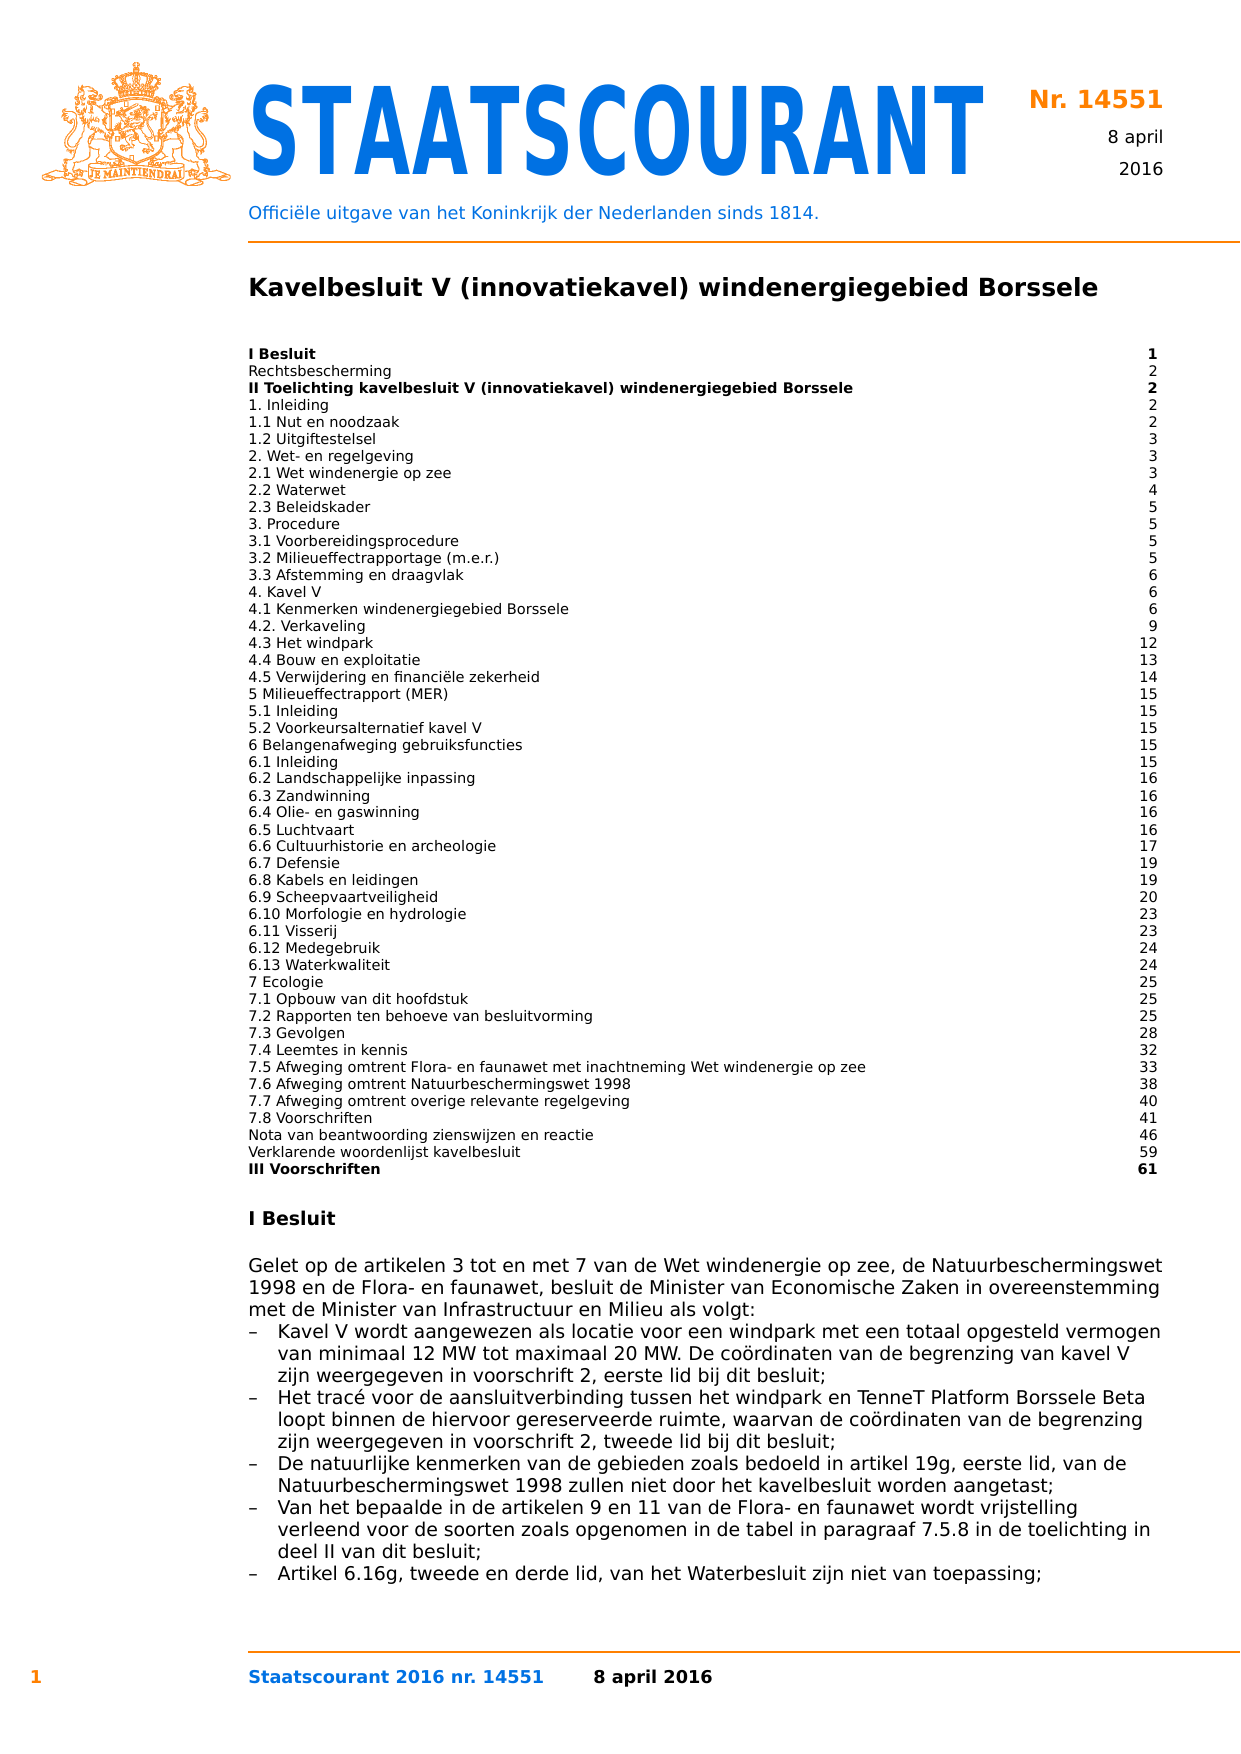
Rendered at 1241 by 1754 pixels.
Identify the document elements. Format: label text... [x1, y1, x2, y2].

table_cell 17 [1021, 838, 1163, 855]
table_cell Rechtsbescherming [248, 363, 1021, 380]
table_cell 4 [1021, 482, 1163, 499]
table_cell 4.1 Kenmerken windenergiegebied Borssele [248, 601, 1021, 618]
table_cell 6 [1021, 584, 1163, 601]
table_cell 25 [1021, 974, 1163, 991]
table_cell 2.2 Waterwet [248, 482, 1021, 499]
table_cell 4.3 Het windpark [248, 635, 1021, 652]
table_cell 6.7 Defensie [248, 855, 1021, 872]
table_cell 4.4 Bouw en exploitatie [248, 652, 1021, 668]
table_header Nr. 14551 [998, 62, 1240, 121]
table_cell 6.13 Waterkwaliteit [248, 957, 1021, 974]
table_cell 2016 [998, 153, 1240, 203]
table_cell 5 Milieueffectrapport (MER) [248, 686, 1021, 702]
text – Kavel V wordt aangewezen als locatie voor een windpark met een totaal opgesteld vermogen van minimaal 12 MW tot maximaal 20 MW. De coördinaten van de begrenzing van kavel V zijn weergegeven in voorschrift 2, eerste lid bij dit besluit; [248, 1321, 1163, 1387]
table_cell 5.2 Voorkeursalternatief kavel V [248, 720, 1021, 736]
table_cell 59 [1021, 1144, 1163, 1161]
table_cell 6 [1021, 601, 1163, 618]
table_cell 6.3 Zandwinning [248, 788, 1021, 804]
table_cell 2 [1021, 380, 1163, 397]
table_cell 2.1 Wet windenergie op zee [248, 465, 1021, 482]
table_cell 7.4 Leemtes in kennis [248, 1042, 1021, 1059]
table_cell 24 [1021, 940, 1163, 957]
table_cell 4. Kavel V [248, 584, 1021, 601]
text – Het tracé voor de aansluitverbinding tussen het windpark en TenneT Platform Borssele Beta loopt binnen de hiervoor gereserveerde ruimte, waarvan de coördinaten van de begrenzing zijn weergegeven in voorschrift 2, tweede lid bij dit besluit; [248, 1387, 1163, 1453]
table_cell 1.1 Nut en noodzaak [248, 414, 1021, 431]
table_cell 15 [1021, 720, 1163, 736]
table_cell 5 [1021, 516, 1163, 533]
table_cell 2 [1021, 397, 1163, 414]
table_cell Verklarende woordenlijst kavelbesluit [248, 1144, 1021, 1161]
table_cell 5.1 Inleiding [248, 703, 1021, 719]
table_cell 19 [1021, 855, 1163, 872]
table_cell 23 [1021, 906, 1163, 923]
table_cell 24 [1021, 957, 1163, 974]
table_cell 13 [1021, 652, 1163, 668]
table_cell 7.7 Afweging omtrent overige relevante regelgeving [248, 1093, 1021, 1110]
table_cell 7.8 Voorschriften [248, 1110, 1021, 1127]
table_cell 2 [1021, 363, 1163, 380]
table_cell 6.4 Olie- en gaswinning [248, 804, 1021, 821]
table_cell 40 [1021, 1093, 1163, 1110]
table_cell 8 april [998, 121, 1240, 153]
table_cell 5 [1021, 550, 1163, 567]
table_cell 2 [1021, 414, 1163, 431]
table_cell 9 [1021, 618, 1163, 634]
table_cell 33 [1021, 1059, 1163, 1076]
table_header I Besluit [248, 346, 1021, 363]
table_cell 6 Belangenafweging gebruiksfuncties [248, 736, 1021, 753]
table_cell Officiële uitgave van het Koninkrijk der Nederlanden sinds 1814. [248, 203, 1240, 241]
table_cell 6.8 Kabels en leidingen [248, 872, 1021, 889]
table_cell 6.6 Cultuurhistorie en archeologie [248, 838, 1021, 855]
table_cell 16 [1021, 770, 1163, 787]
table_cell 7.5 Afweging omtrent Flora- en faunawet met inachtneming Wet windenergie op zee [248, 1059, 1021, 1076]
table_cell 6.1 Inleiding [248, 754, 1021, 770]
table_cell 7 Ecologie [248, 974, 1021, 991]
table_cell 4.2. Verkaveling [248, 618, 1021, 634]
table_cell 16 [1021, 821, 1163, 838]
table_cell 1. Inleiding [248, 397, 1021, 414]
table_cell 15 [1021, 703, 1163, 719]
table_cell 7.2 Rapporten ten behoeve van besluitvorming [248, 1008, 1021, 1025]
table_cell 6.11 Visserij [248, 923, 1021, 940]
table_cell 3.2 Milieueffectrapportage (m.e.r.) [248, 550, 1021, 567]
table_cell 6.12 Medegebruik [248, 940, 1021, 957]
table_cell 6.10 Morfologie en hydrologie [248, 906, 1021, 923]
subtitle I Besluit [248, 1208, 1163, 1230]
table_cell 7.3 Gevolgen [248, 1025, 1021, 1042]
subtitle Kavelbesluit V (innovatiekavel) windenergiegebied Borssele [248, 273, 1163, 302]
table_cell 15 [1021, 736, 1163, 753]
table_cell 2. Wet- en regelgeving [248, 448, 1021, 465]
table_cell 7.1 Opbouw van dit hoofdstuk [248, 991, 1021, 1008]
table_cell 6 [1021, 567, 1163, 584]
table_header [25, 62, 248, 241]
table_cell 3.1 Voorbereidingsprocedure [248, 533, 1021, 550]
table_cell 20 [1021, 889, 1163, 906]
table_cell 12 [1021, 635, 1163, 652]
table_cell 6.9 Scheepvaartveiligheid [248, 889, 1021, 906]
table_cell 4.5 Verwijdering en financiële zekerheid [248, 669, 1021, 686]
table_cell 41 [1021, 1110, 1163, 1127]
table_cell 25 [1021, 1008, 1163, 1025]
text – Artikel 6.16g, tweede en derde lid, van het Waterbesluit zijn niet van toepassing; [248, 1563, 1163, 1584]
table_cell 3.3 Afstemming en draagvlak [248, 567, 1021, 584]
table_cell 28 [1021, 1025, 1163, 1042]
table_cell 23 [1021, 923, 1163, 940]
table_cell 19 [1021, 872, 1163, 889]
table_cell 15 [1021, 754, 1163, 770]
picture [41, 62, 231, 186]
table_cell 32 [1021, 1042, 1163, 1059]
table_cell 46 [1021, 1127, 1163, 1144]
table_cell 1.2 Uitgiftestelsel [248, 431, 1021, 448]
table_cell 6.2 Landschappelijke inpassing [248, 770, 1021, 787]
table_cell 25 [1021, 991, 1163, 1008]
table_cell 5 [1021, 499, 1163, 516]
text – Van het bepaalde in de artikelen 9 en 11 van de Flora- en faunawet wordt vrijstelling verleend voor de soorten zoals opgenomen in de tabel in paragraaf 7.5.8 in de toelichting in deel II van dit besluit; [248, 1497, 1163, 1563]
table_cell 16 [1021, 788, 1163, 804]
table_cell 14 [1021, 669, 1163, 686]
text Gelet op de artikelen 3 tot en met 7 van de Wet windenergie op zee, de Natuurbeschermingswet 1998 en de Flora- en faunawet, besluit de Minister van Economische Zaken in overeenstemming met de Minister van Infrastructuur en Milieu als volgt: [248, 1255, 1163, 1321]
table_header STAATSCOURANT [248, 62, 998, 203]
table_cell 61 [1021, 1161, 1163, 1178]
table_cell 2.3 Beleidskader [248, 499, 1021, 516]
table_cell 3. Procedure [248, 516, 1021, 533]
table_cell 38 [1021, 1076, 1163, 1093]
table_cell 3 [1021, 448, 1163, 465]
table_cell Nota van beantwoording zienswijzen en reactie [248, 1127, 1021, 1144]
table_cell 15 [1021, 686, 1163, 702]
table_cell 3 [1021, 431, 1163, 448]
table_cell 7.6 Afweging omtrent Natuurbeschermingswet 1998 [248, 1076, 1021, 1093]
table_cell 16 [1021, 804, 1163, 821]
table_cell III Voorschriften [248, 1161, 1021, 1178]
table_cell 3 [1021, 465, 1163, 482]
text – De natuurlijke kenmerken van de gebieden zoals bedoeld in artikel 19g, eerste lid, van de Natuurbeschermingswet 1998 zullen niet door het kavelbesluit worden aangetast; [248, 1453, 1163, 1497]
table_header 1 [1021, 346, 1163, 363]
table_cell II Toelichting kavelbesluit V (innovatiekavel) windenergiegebied Borssele [248, 380, 1021, 397]
table_cell 5 [1021, 533, 1163, 550]
table_cell 6.5 Luchtvaart [248, 821, 1021, 838]
